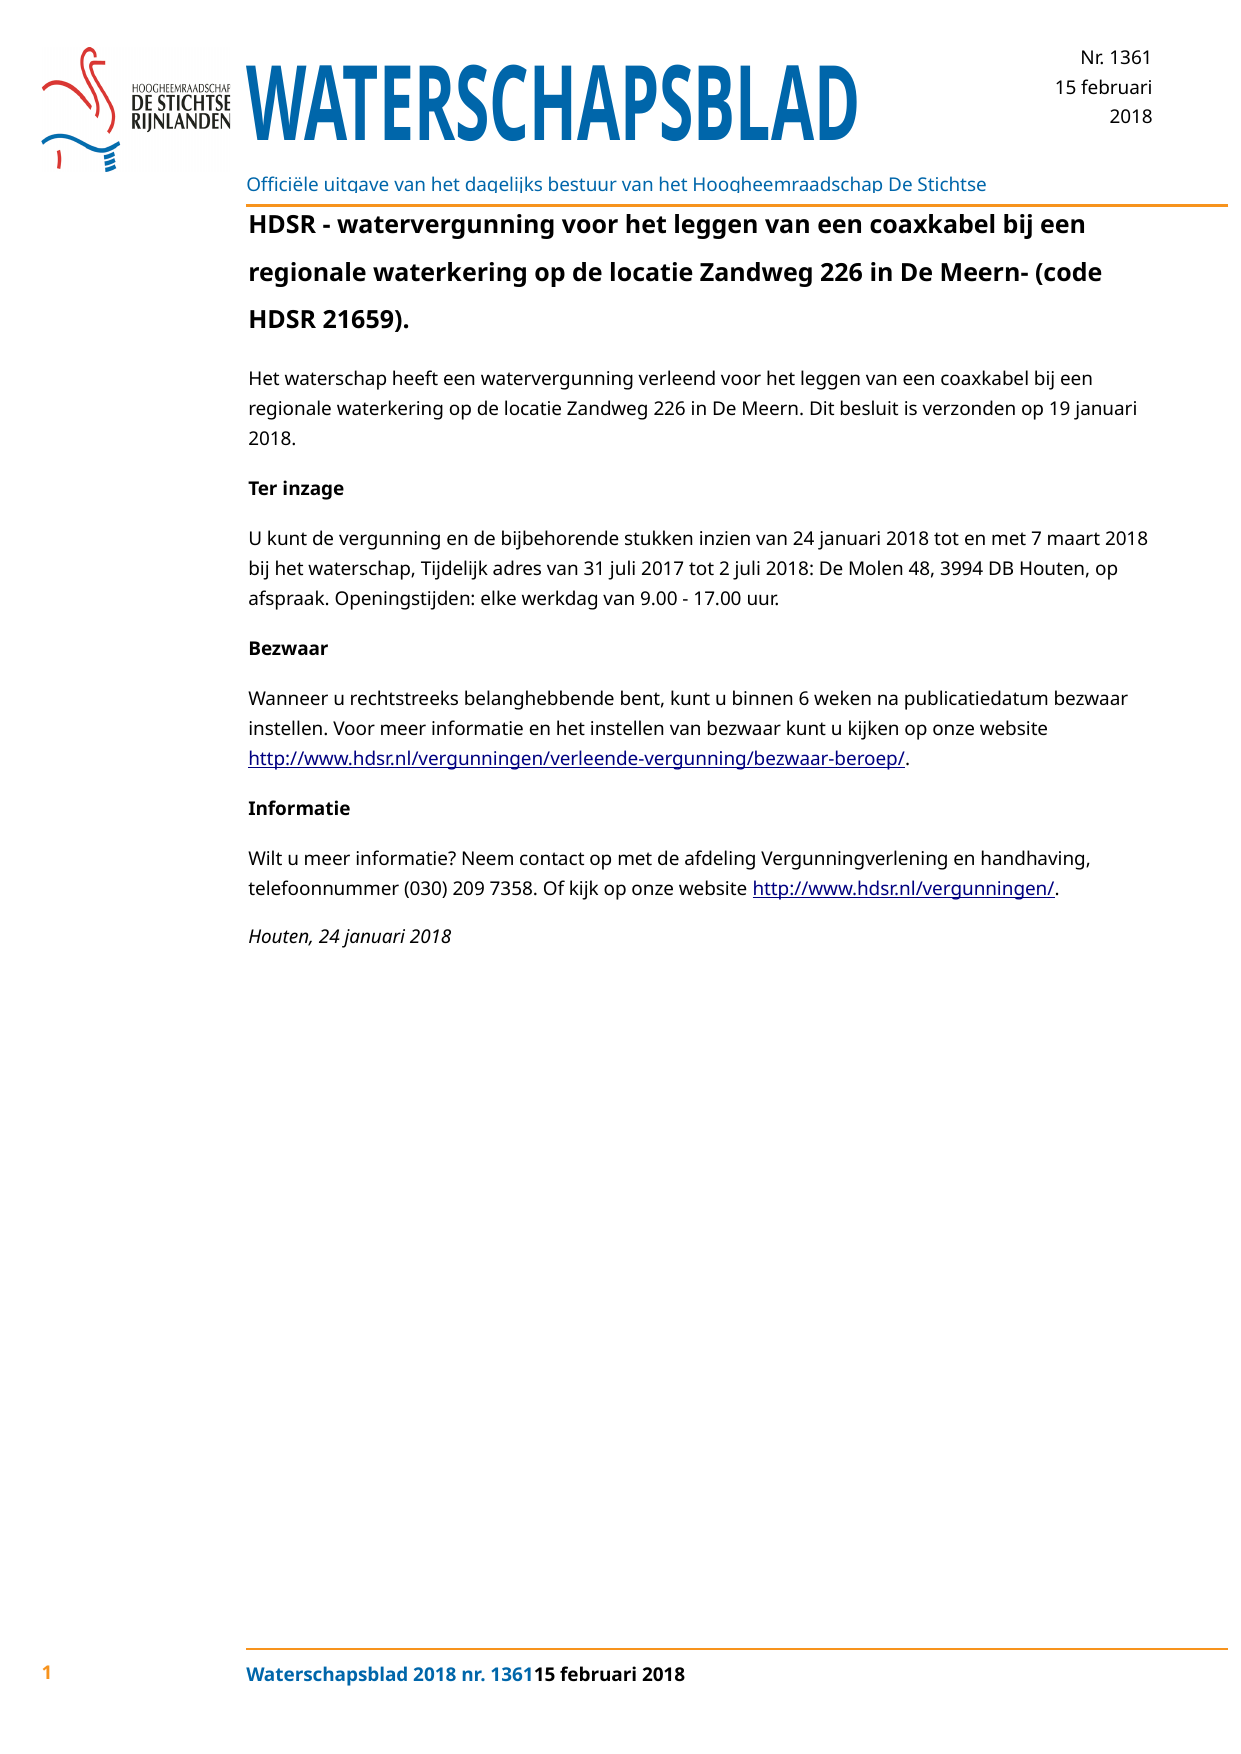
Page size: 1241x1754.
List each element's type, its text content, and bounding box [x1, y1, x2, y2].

text Het waterschap heeft een watervergunning verleend voor het leggen van een coaxkabel bij een regionale waterkering op de locatie Zandweg 226 in De Meern. Dit besluit is verzonden op 19 januari 2018. [248, 366, 1152, 450]
text Houten, 24 januari 2018 [248, 923, 1152, 949]
text U kunt de vergunning en de bijbehorende stukken inzien van 24 januari 2018 tot en met 7 maart 2018 bij het waterschap, Tijdelijk adres van 31 juli 2017 tot 2 juli 2018: De Molen 48, 3994 DB Houten, op afspraak. Openingstijden: elke werkdag van 9.00 - 17.00 uur. [248, 526, 1152, 610]
text Informatie [248, 795, 1152, 821]
text Wanneer u rechtstreeks belanghebbende bent, kunt u binnen 6 weken na publicatiedatum bezwaar instellen. Voor meer informatie en het instellen van bezwaar kunt u kijken op onze website http://www.hdsr.nl/vergunningen/verleende-vergunning/bezwaar-beroep/. [248, 686, 1152, 770]
picture [41, 47, 231, 172]
text HDSR - watervergunning voor het leggen van een coaxkabel bij een regionale waterkering op de locatie Zandweg 226 in De Meern- (code HDSR 21659). [248, 207, 1152, 336]
text Bezwaar [248, 635, 1152, 661]
text Ter inzage [248, 475, 1152, 501]
text Wilt u meer informatie? Neem contact op met de afdeling Vergunningverlening en handhaving, telefoonnummer (030) 209 7358. Of kijk op onze website http://www.hdsr.nl/vergunningen/. [248, 846, 1152, 901]
